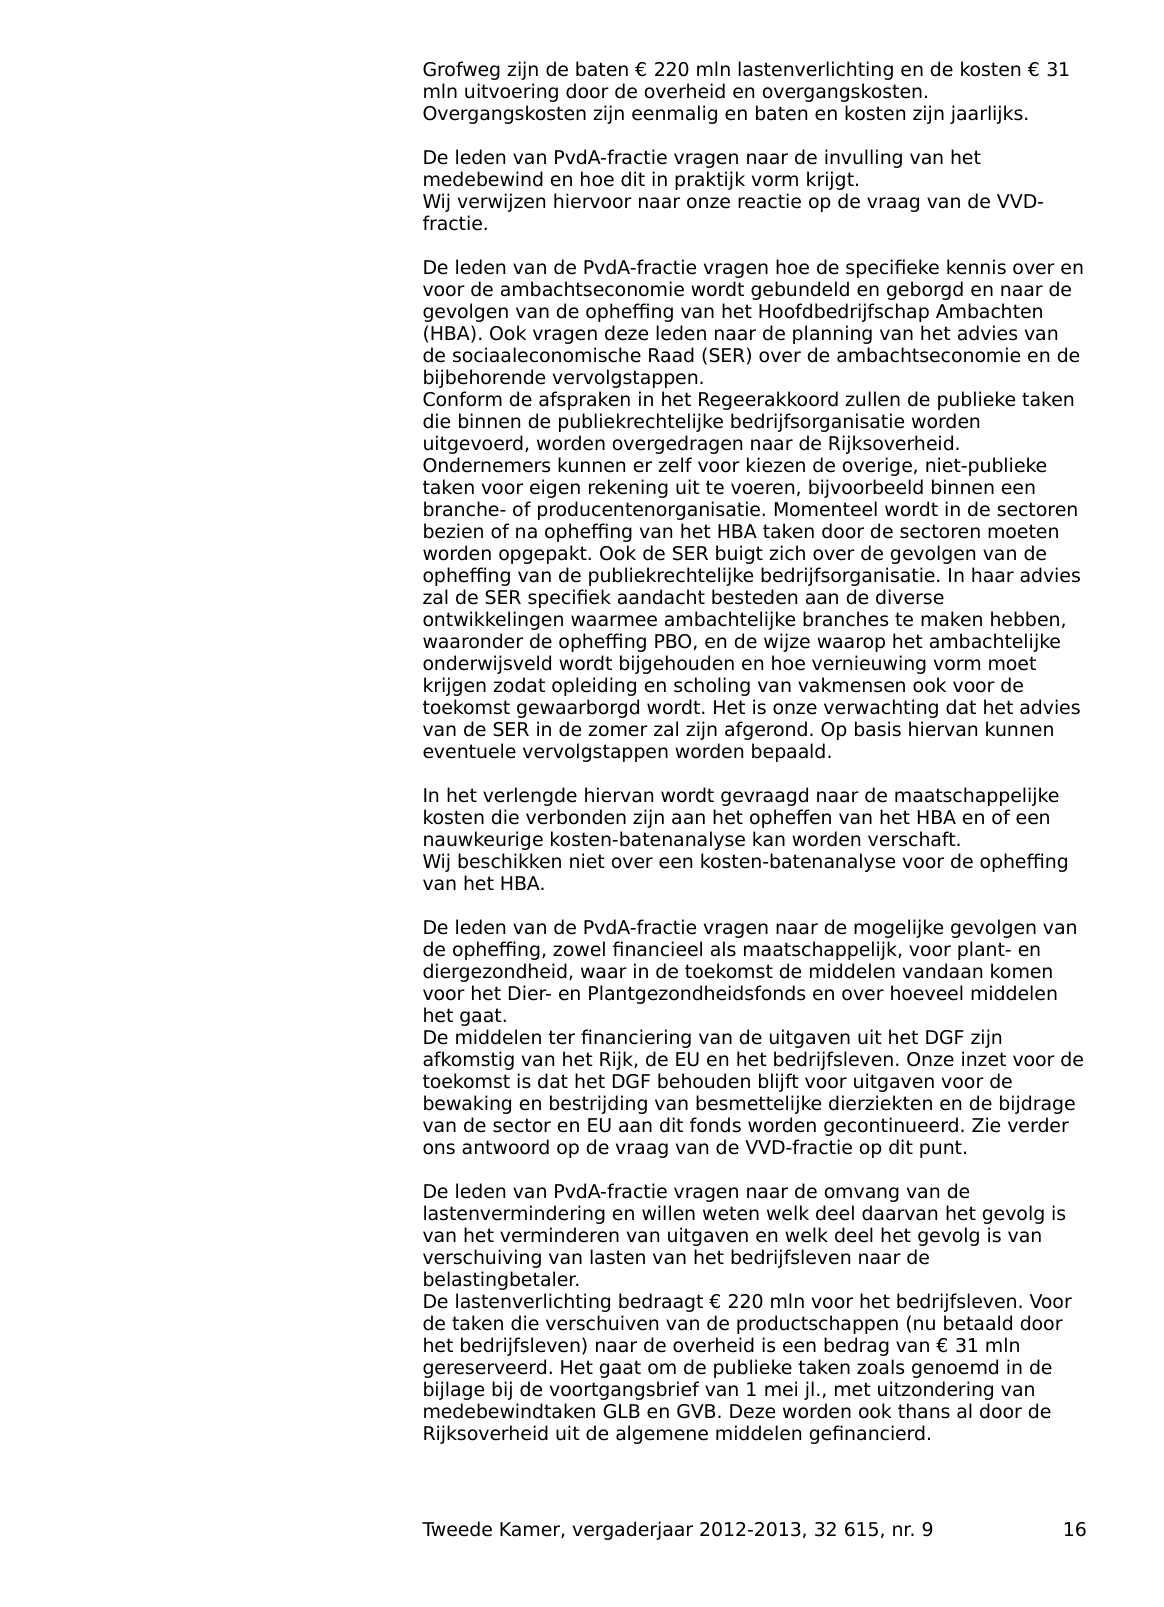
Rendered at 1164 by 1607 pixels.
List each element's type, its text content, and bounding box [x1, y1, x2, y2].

text De leden van PvdA-fractie vragen naar de omvang van de lastenvermindering en willen weten welk deel daarvan het gevolg is van het verminderen van uitgaven en welk deel het gevolg is van verschuiving van lasten van het bedrijfsleven naar de belastingbetaler. [422, 1181, 1087, 1291]
text Conform de afspraken in het Regeerakkoord zullen de publieke taken die binnen de publiekrechtelijke bedrijfsorganisatie worden uitgevoerd, worden overgedragen naar de Rijksoverheid. Ondernemers kunnen er zelf voor kiezen de overige, niet-publieke taken voor eigen rekening uit te voeren, bijvoorbeeld binnen een branche- of producentenorganisatie. Momenteel wordt in de sectoren bezien of na opheffing van het HBA taken door de sectoren moeten worden opgepakt. Ook de SER buigt zich over de gevolgen van de opheffing van de publiekrechtelijke bedrijfsorganisatie. In haar advies zal de SER specifiek aandacht besteden aan de diverse ontwikkelingen waarmee ambachtelijke branches te maken hebben, waaronder de opheffing PBO, en de wijze waarop het ambachtelijke onderwijsveld wordt bijgehouden en hoe vernieuwing vorm moet krijgen zodat opleiding en scholing van vakmensen ook voor de toekomst gewaarborgd wordt. Het is onze verwachting dat het advies van de SER in de zomer zal zijn afgerond. Op basis hiervan kunnen eventuele vervolgstappen worden bepaald. [422, 389, 1087, 763]
text De middelen ter financiering van de uitgaven uit het DGF zijn afkomstig van het Rijk, de EU en het bedrijfsleven. Onze inzet voor de toekomst is dat het DGF behouden blijft voor uitgaven voor de bewaking en bestrijding van besmettelijke dierziekten en de bijdrage van de sector en EU aan dit fonds worden gecontinueerd. Zie verder ons antwoord op de vraag van de VVD-fractie op dit punt. [422, 1027, 1087, 1159]
text De leden van de PvdA-fractie vragen naar de mogelijke gevolgen van de opheffing, zowel financieel als maatschappelijk, voor plant- en diergezondheid, waar in de toekomst de middelen vandaan komen voor het Dier- en Plantgezondheidsfonds en over hoeveel middelen het gaat. [422, 917, 1087, 1027]
text De leden van PvdA-fractie vragen naar de invulling van het medebewind en hoe dit in praktijk vorm krijgt. [422, 147, 1087, 191]
text In het verlengde hiervan wordt gevraagd naar de maatschappelijke kosten die verbonden zijn aan het opheffen van het HBA en of een nauwkeurige kosten-batenanalyse kan worden verschaft. [422, 785, 1087, 851]
text Wij verwijzen hiervoor naar onze reactie op de vraag van de VVD-fractie. [422, 191, 1087, 235]
text De leden van de PvdA-fractie vragen hoe de specifieke kennis over en voor de ambachtseconomie wordt gebundeld en geborgd en naar de gevolgen van de opheffing van het Hoofdbedrijfschap Ambachten (HBA). Ook vragen deze leden naar de planning van het advies van de sociaaleconomische Raad (SER) over de ambachtseconomie en de bijbehorende vervolgstappen. [422, 257, 1087, 389]
text Grofweg zijn de baten € 220 mln lastenverlichting en de kosten € 31 mln uitvoering door de overheid en overgangskosten. Overgangskosten zijn eenmalig en baten en kosten zijn jaarlijks. [422, 59, 1087, 125]
text Wij beschikken niet over een kosten-batenanalyse voor de opheffing van het HBA. [422, 851, 1087, 895]
text De lastenverlichting bedraagt € 220 mln voor het bedrijfsleven. Voor de taken die verschuiven van de productschappen (nu betaald door het bedrijfsleven) naar de overheid is een bedrag van € 31 mln gereserveerd. Het gaat om de publieke taken zoals genoemd in de bijlage bij de voortgangsbrief van 1 mei jl., met uitzondering van medebewindtaken GLB en GVB. Deze worden ook thans al door de Rijksoverheid uit de algemene middelen gefinancierd. [422, 1291, 1087, 1445]
